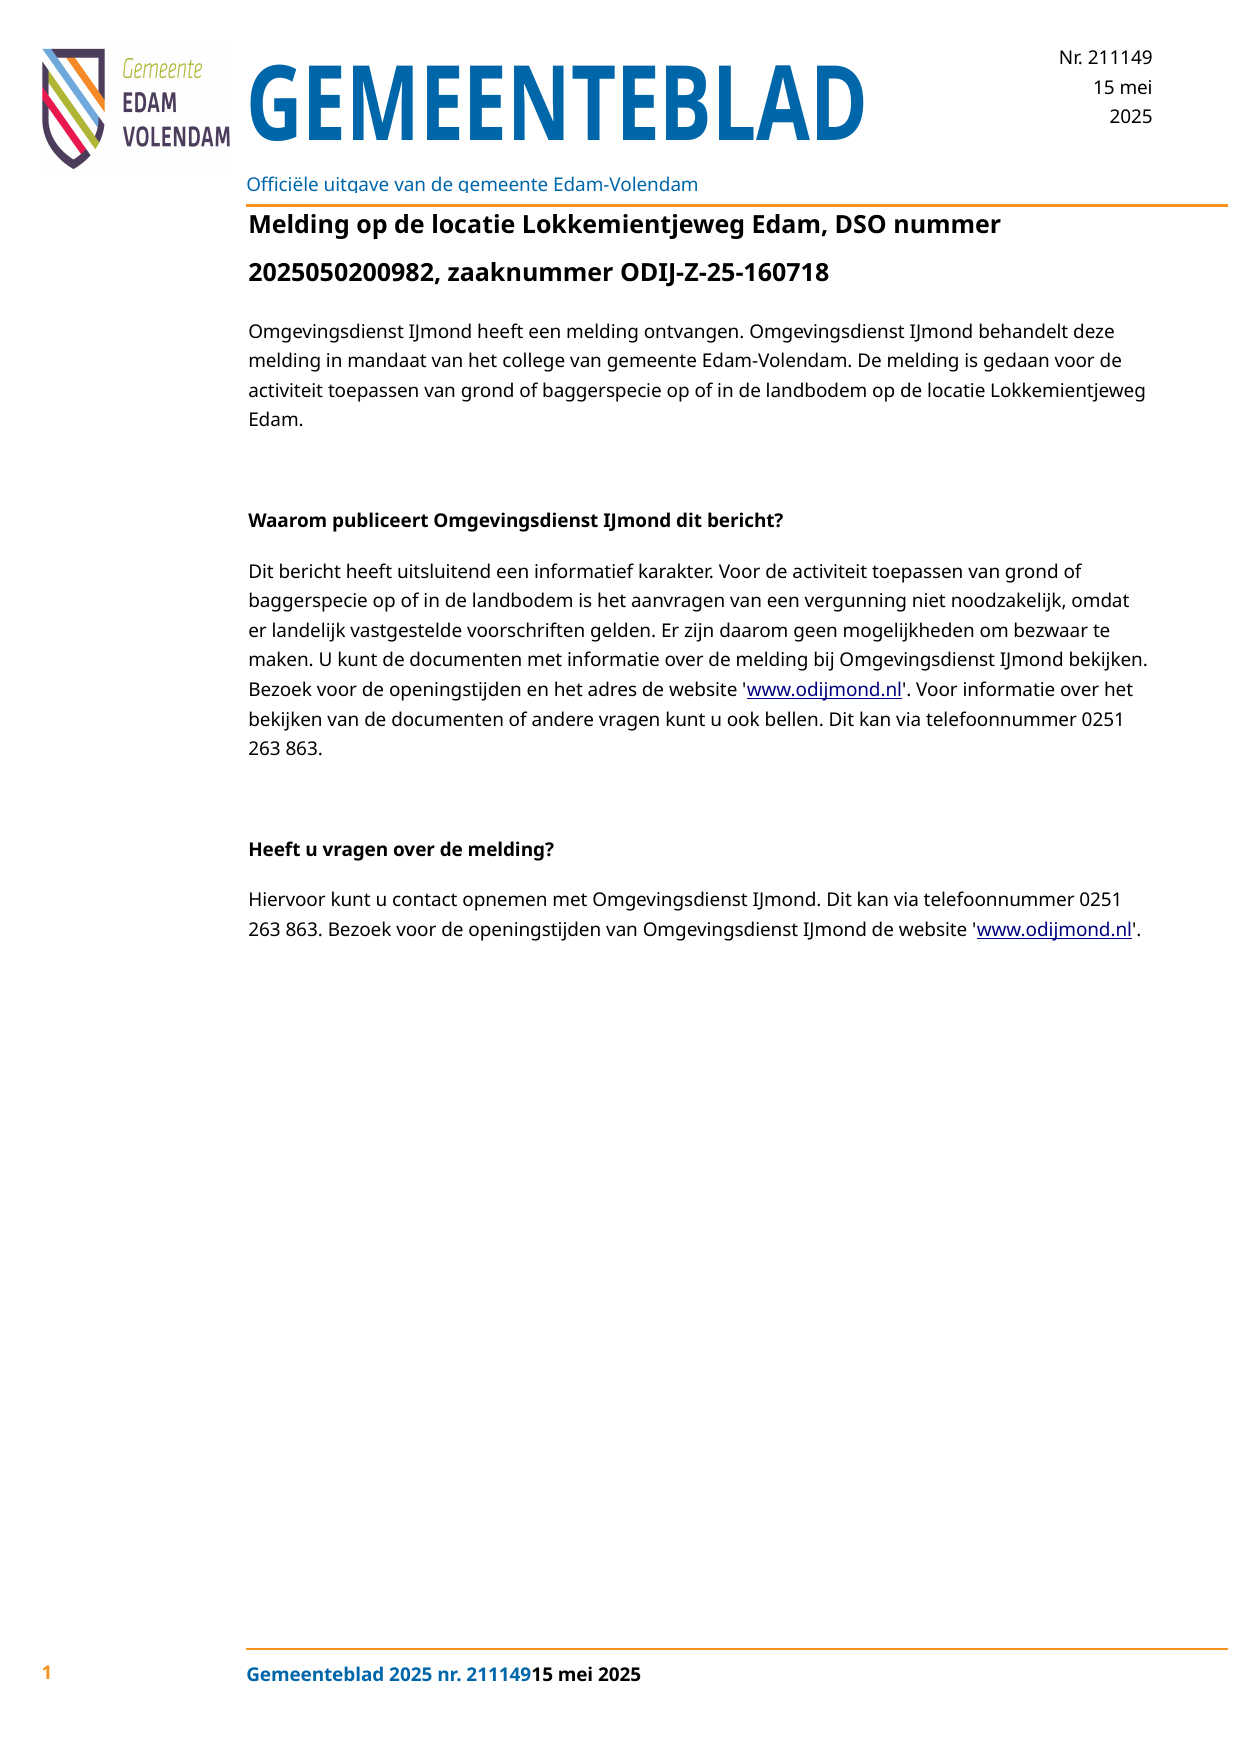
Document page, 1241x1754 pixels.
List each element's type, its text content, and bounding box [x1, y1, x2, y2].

text Heeft u vragen over de melding? [248, 836, 1152, 862]
text Melding op de locatie Lokkemientjeweg Edam, DSO nummer 2025050200982, zaaknummer ODIJ-Z-25-160718 [248, 207, 1152, 288]
text Omgevingsdienst IJmond heeft een melding ontvangen. Omgevingsdienst IJmond behandelt deze melding in mandaat van het college van gemeente Edam-Volendam. De melding is gedaan voor de activiteit toepassen van grond of baggerspecie op of in de landbodem op de locatie Lokkemientjeweg Edam. [248, 318, 1152, 432]
text Hiervoor kunt u contact opnemen met Omgevingsdienst IJmond. Dit kan via telefoonnummer 0251 263 863. Bezoek voor de openingstijden van Omgevingsdienst IJmond de website 'www.odijmond.nl'. [248, 887, 1152, 942]
text Dit bericht heeft uitsluitend een informatief karakter. Voor de activiteit toepassen van grond of baggerspecie op of in de landbodem is het aanvragen van een vergunning niet noodzakelijk, omdat er landelijk vastgestelde voorschriften gelden. Er zijn daarom geen mogelijkheden om bezwaar te maken. U kunt de documenten met informatie over de melding bij Omgevingsdienst IJmond bekijken. Bezoek voor de openingstijden en het adres de website 'www.odijmond.nl'. Voor informatie over het bekijken van de documenten of andere vragen kunt u ook bellen. Dit kan via telefoonnummer 0251 263 863. [248, 558, 1152, 761]
text Waarom publiceert Omgevingsdienst IJmond dit bericht? [248, 507, 1152, 533]
picture [41, 47, 231, 172]
